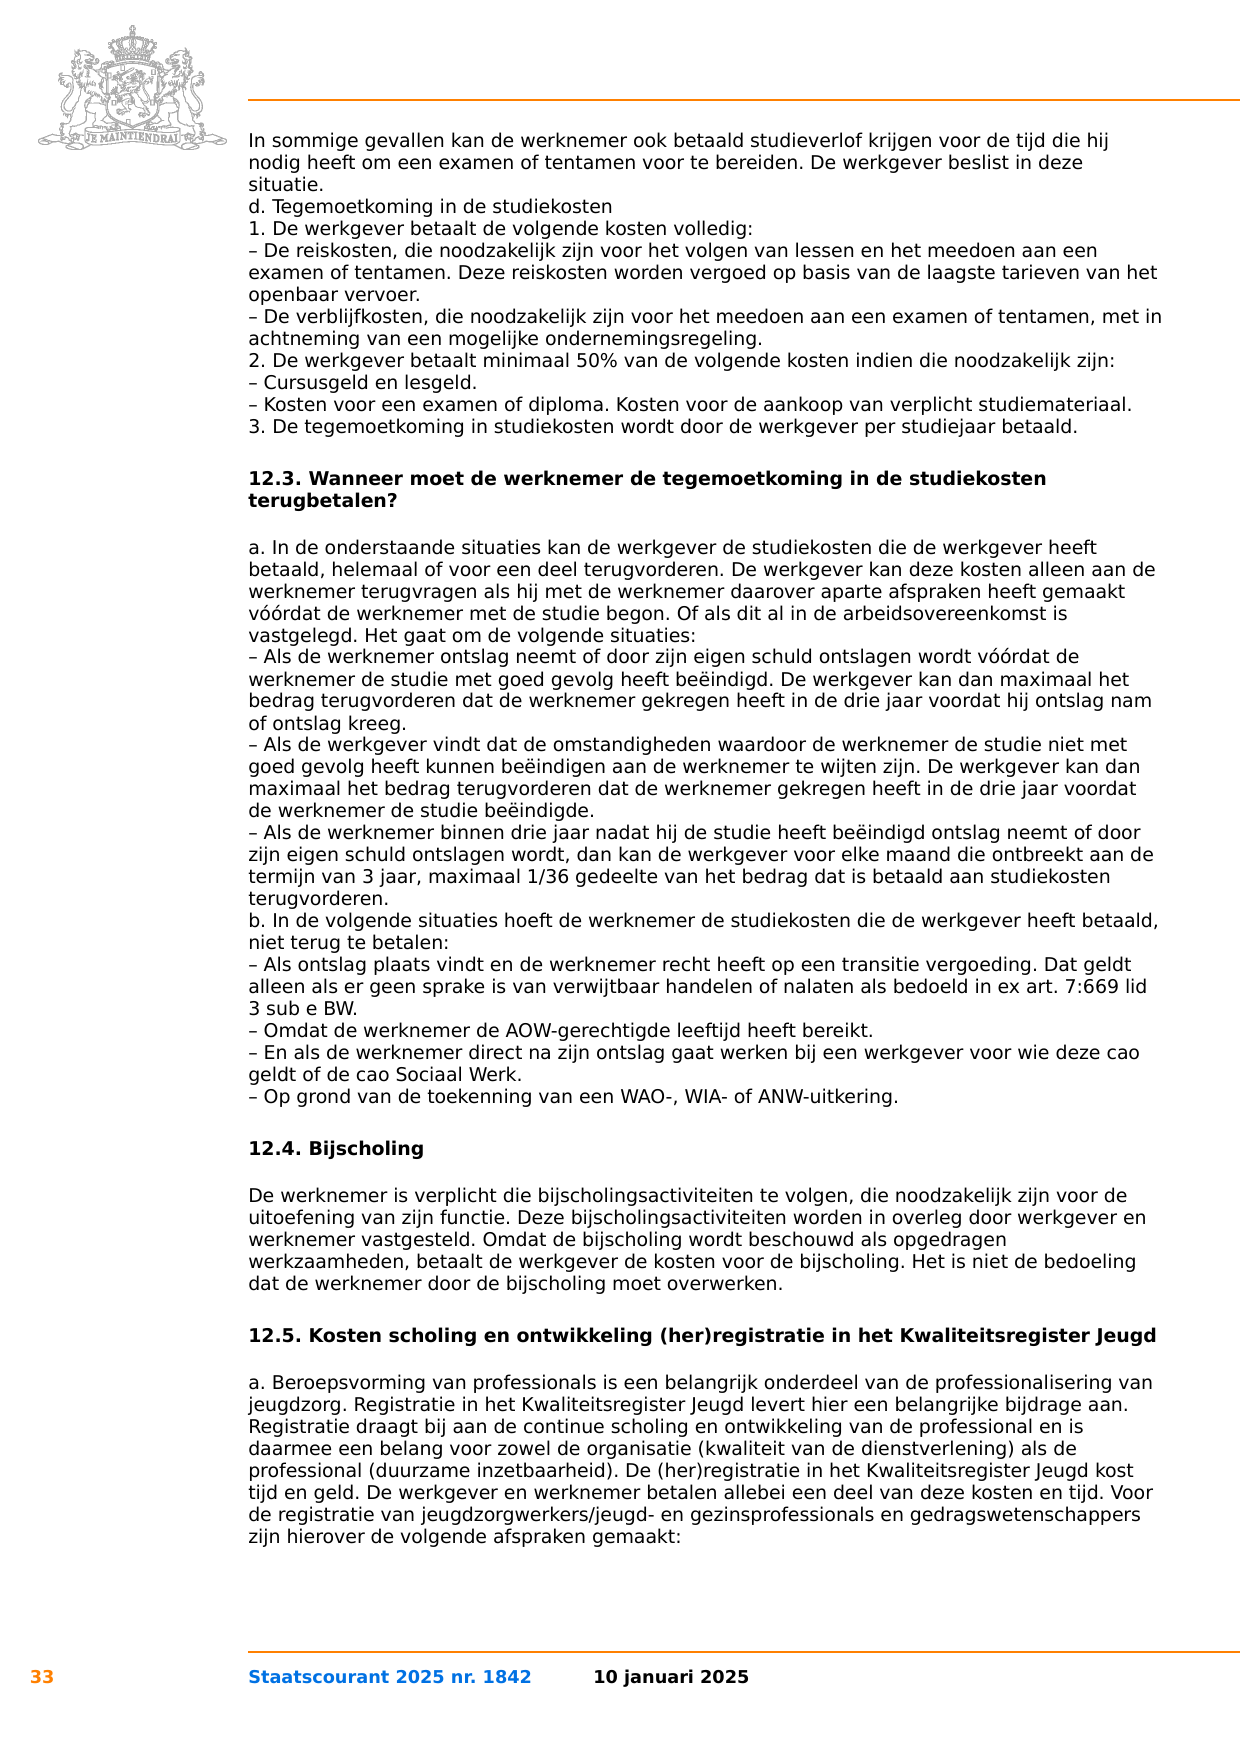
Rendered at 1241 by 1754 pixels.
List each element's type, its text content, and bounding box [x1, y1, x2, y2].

text 1. De werkgever betaalt de volgende kosten volledig: [248, 218, 1163, 240]
text – Als de werkgever vindt dat de omstandigheden waardoor de werknemer de studie niet met goed gevolg heeft kunnen beëindigen aan de werknemer te wijten zijn. De werkgever kan dan maximaal het bedrag terugvorderen dat de werknemer gekregen heeft in de drie jaar voordat de werknemer de studie beëindigde. [248, 734, 1163, 822]
picture [38, 25, 227, 150]
subtitle 12.3. Wanneer moet de werknemer de tegemoetkoming in de studiekosten terugbetalen? [248, 468, 1163, 512]
text – Kosten voor een examen of diploma. Kosten voor de aankoop van verplicht studiemateriaal. [248, 394, 1163, 416]
text – Cursusgeld en lesgeld. [248, 372, 1163, 394]
text 2. De werkgever betaalt minimaal 50% van de volgende kosten indien die noodzakelijk zijn: [248, 350, 1163, 372]
text a. In de onderstaande situaties kan de werkgever de studiekosten die de werkgever heeft betaald, helemaal of voor een deel terugvorderen. De werkgever kan deze kosten alleen aan de werknemer terugvragen als hij met de werknemer daarover aparte afspraken heeft gemaakt vóórdat de werknemer met de studie begon. Of als dit al in de arbeidsovereenkomst is vastgelegd. Het gaat om de volgende situaties: [248, 537, 1163, 646]
text – Omdat de werknemer de AOW-gerechtigde leeftijd heeft bereikt. [248, 1020, 1163, 1042]
text – Op grond van de toekenning van een WAO-, WIA- of ANW-uitkering. [248, 1086, 1163, 1108]
subtitle 12.4. Bijscholing [248, 1138, 1163, 1160]
text – En als de werknemer direct na zijn ontslag gaat werken bij een werkgever voor wie deze cao geldt of de cao Sociaal Werk. [248, 1042, 1163, 1086]
text a. Beroepsvorming van professionals is een belangrijk onderdeel van de professionalisering van jeugdzorg. Registratie in het Kwaliteitsregister Jeugd levert hier een belangrijke bijdrage aan. Registratie draagt bij aan de continue scholing en ontwikkeling van de professional en is daarmee een belang voor zowel de organisatie (kwaliteit van de dienstverlening) als de professional (duurzame inzetbaarheid). De (her)registratie in het Kwaliteitsregister Jeugd kost tijd en geld. De werkgever en werknemer betalen allebei een deel van deze kosten en tijd. Voor de registratie van jeugdzorgwerkers/jeugd- en gezinsprofessionals en gedragswetenschappers zijn hierover de volgende afspraken gemaakt: [248, 1372, 1163, 1548]
text De werknemer is verplicht die bijscholingsactiviteiten te volgen, die noodzakelijk zijn voor de uitoefening van zijn functie. Deze bijscholingsactiviteiten worden in overleg door werkgever en werknemer vastgesteld. Omdat de bijscholing wordt beschouwd als opgedragen werkzaamheden, betaalt de werkgever de kosten voor de bijscholing. Het is niet de bedoeling dat de werknemer door de bijscholing moet overwerken. [248, 1185, 1163, 1295]
text 3. De tegemoetkoming in studiekosten wordt door de werkgever per studiejaar betaald. [248, 416, 1163, 438]
text – Als de werknemer ontslag neemt of door zijn eigen schuld ontslagen wordt vóórdat de werknemer de studie met goed gevolg heeft beëindigd. De werkgever kan dan maximaal het bedrag terugvorderen dat de werknemer gekregen heeft in de drie jaar voordat hij ontslag nam of ontslag kreeg. [248, 646, 1163, 734]
text d. Tegemoetkoming in de studiekosten [248, 196, 1163, 218]
subtitle 12.5. Kosten scholing en ontwikkeling (her)registratie in het Kwaliteitsregister Jeugd [248, 1325, 1163, 1347]
text – Als ontslag plaats vindt en de werknemer recht heeft op een transitie vergoeding. Dat geldt alleen als er geen sprake is van verwijtbaar handelen of nalaten als bedoeld in ex art. 7:669 lid 3 sub e BW. [248, 954, 1163, 1020]
text In sommige gevallen kan de werknemer ook betaald studieverlof krijgen voor de tijd die hij nodig heeft om een examen of tentamen voor te bereiden. De werkgever beslist in deze situatie. [248, 130, 1163, 196]
text – De reiskosten, die noodzakelijk zijn voor het volgen van lessen en het meedoen aan een examen of tentamen. Deze reiskosten worden vergoed op basis van de laagste tarieven van het openbaar vervoer. [248, 240, 1163, 306]
text b. In de volgende situaties hoeft de werknemer de studiekosten die de werkgever heeft betaald, niet terug te betalen: [248, 910, 1163, 954]
text – Als de werknemer binnen drie jaar nadat hij de studie heeft beëindigd ontslag neemt of door zijn eigen schuld ontslagen wordt, dan kan de werkgever voor elke maand die ontbreekt aan de termijn van 3 jaar, maximaal 1/36 gedeelte van het bedrag dat is betaald aan studiekosten terugvorderen. [248, 822, 1163, 910]
text – De verblijfkosten, die noodzakelijk zijn voor het meedoen aan een examen of tentamen, met in achtneming van een mogelijke ondernemingsregeling. [248, 306, 1163, 350]
